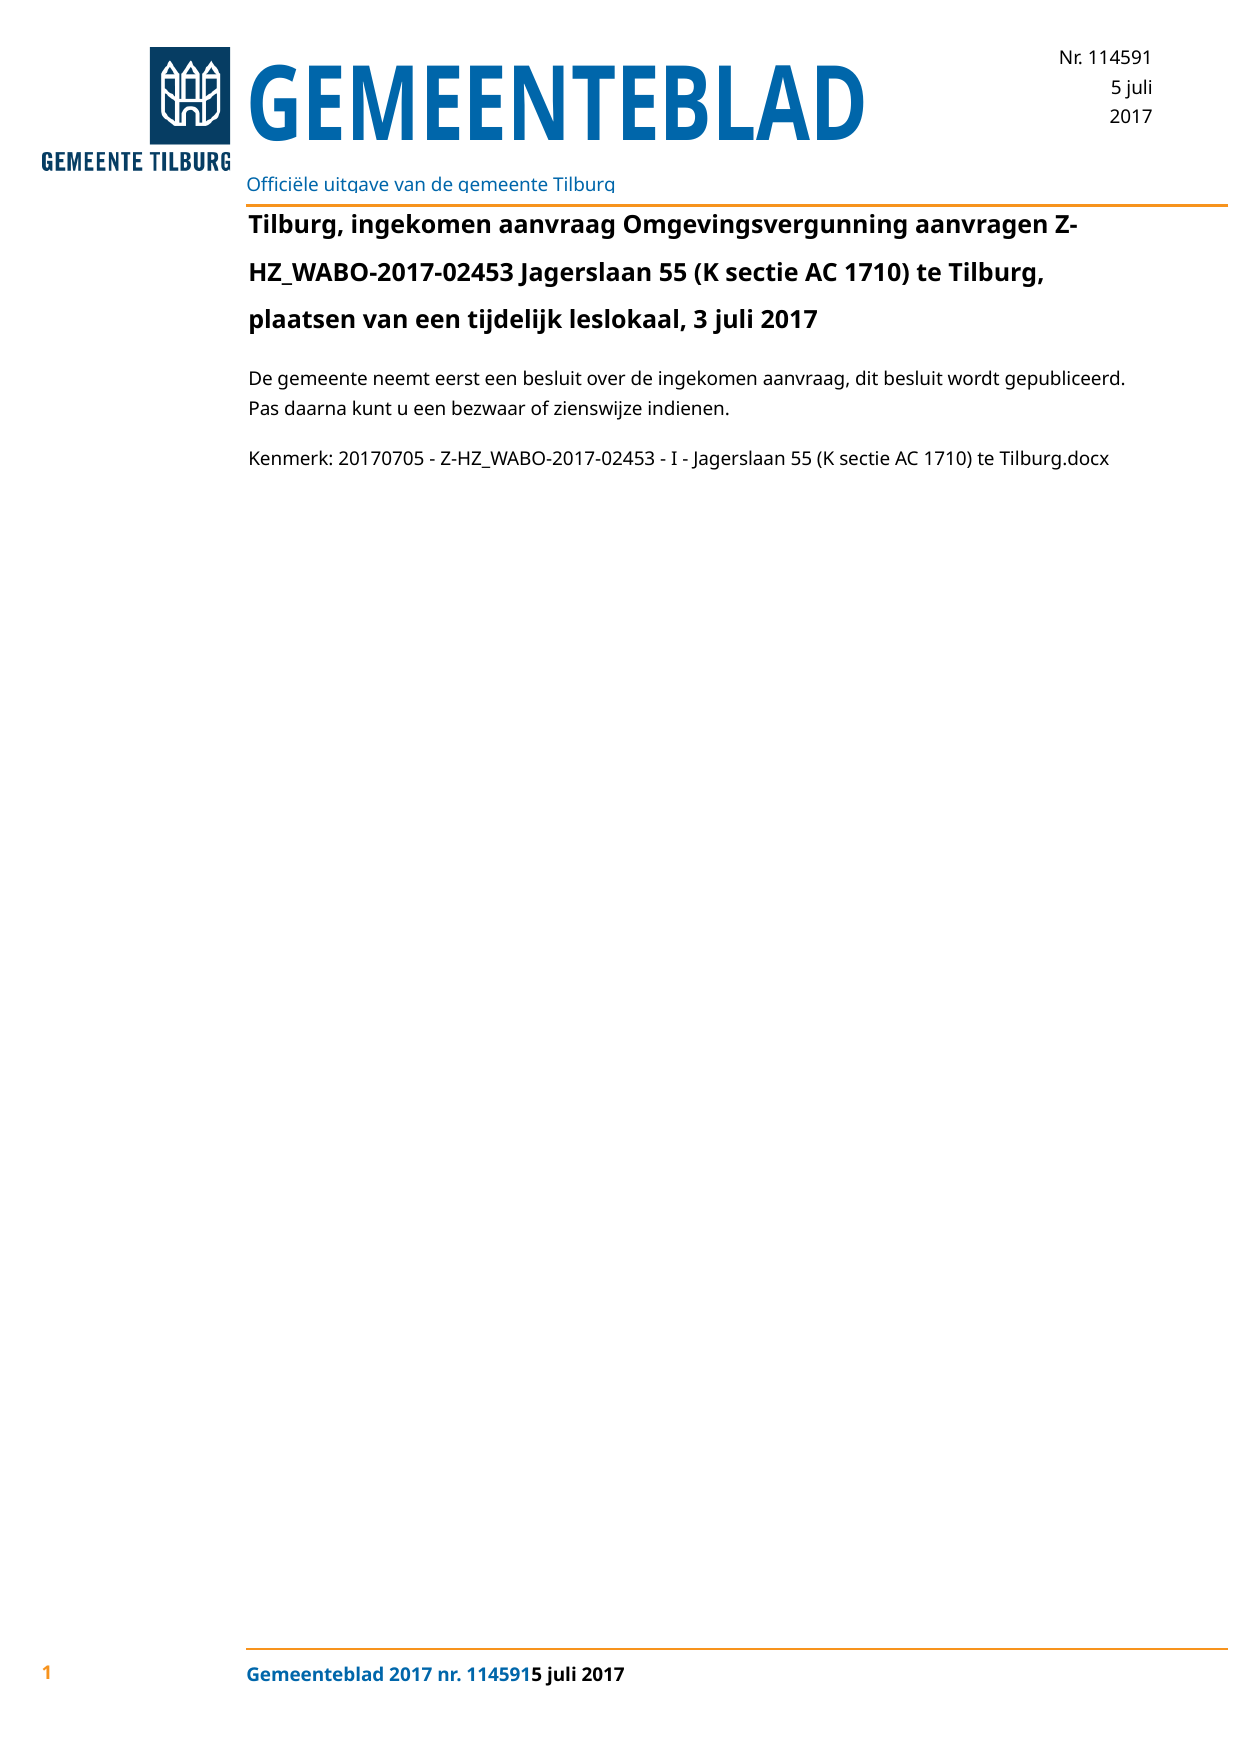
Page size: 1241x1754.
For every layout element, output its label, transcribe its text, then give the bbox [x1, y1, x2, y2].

text Kenmerk: 20170705 - Z-HZ_WABO-2017-02453 - I - Jagerslaan 55 (K sectie AC 1710) te Tilburg.docx [248, 446, 1152, 471]
text De gemeente neemt eerst een besluit over de ingekomen aanvraag, dit besluit wordt gepubliceerd. Pas daarna kunt u een bezwaar of zienswijze indienen. [248, 366, 1152, 421]
picture [41, 47, 231, 172]
text Tilburg, ingekomen aanvraag Omgevingsvergunning aanvragen Z-HZ_WABO-2017-02453 Jagerslaan 55 (K sectie AC 1710) te Tilburg, plaatsen van een tijdelijk leslokaal, 3 juli 2017 [248, 207, 1152, 336]
